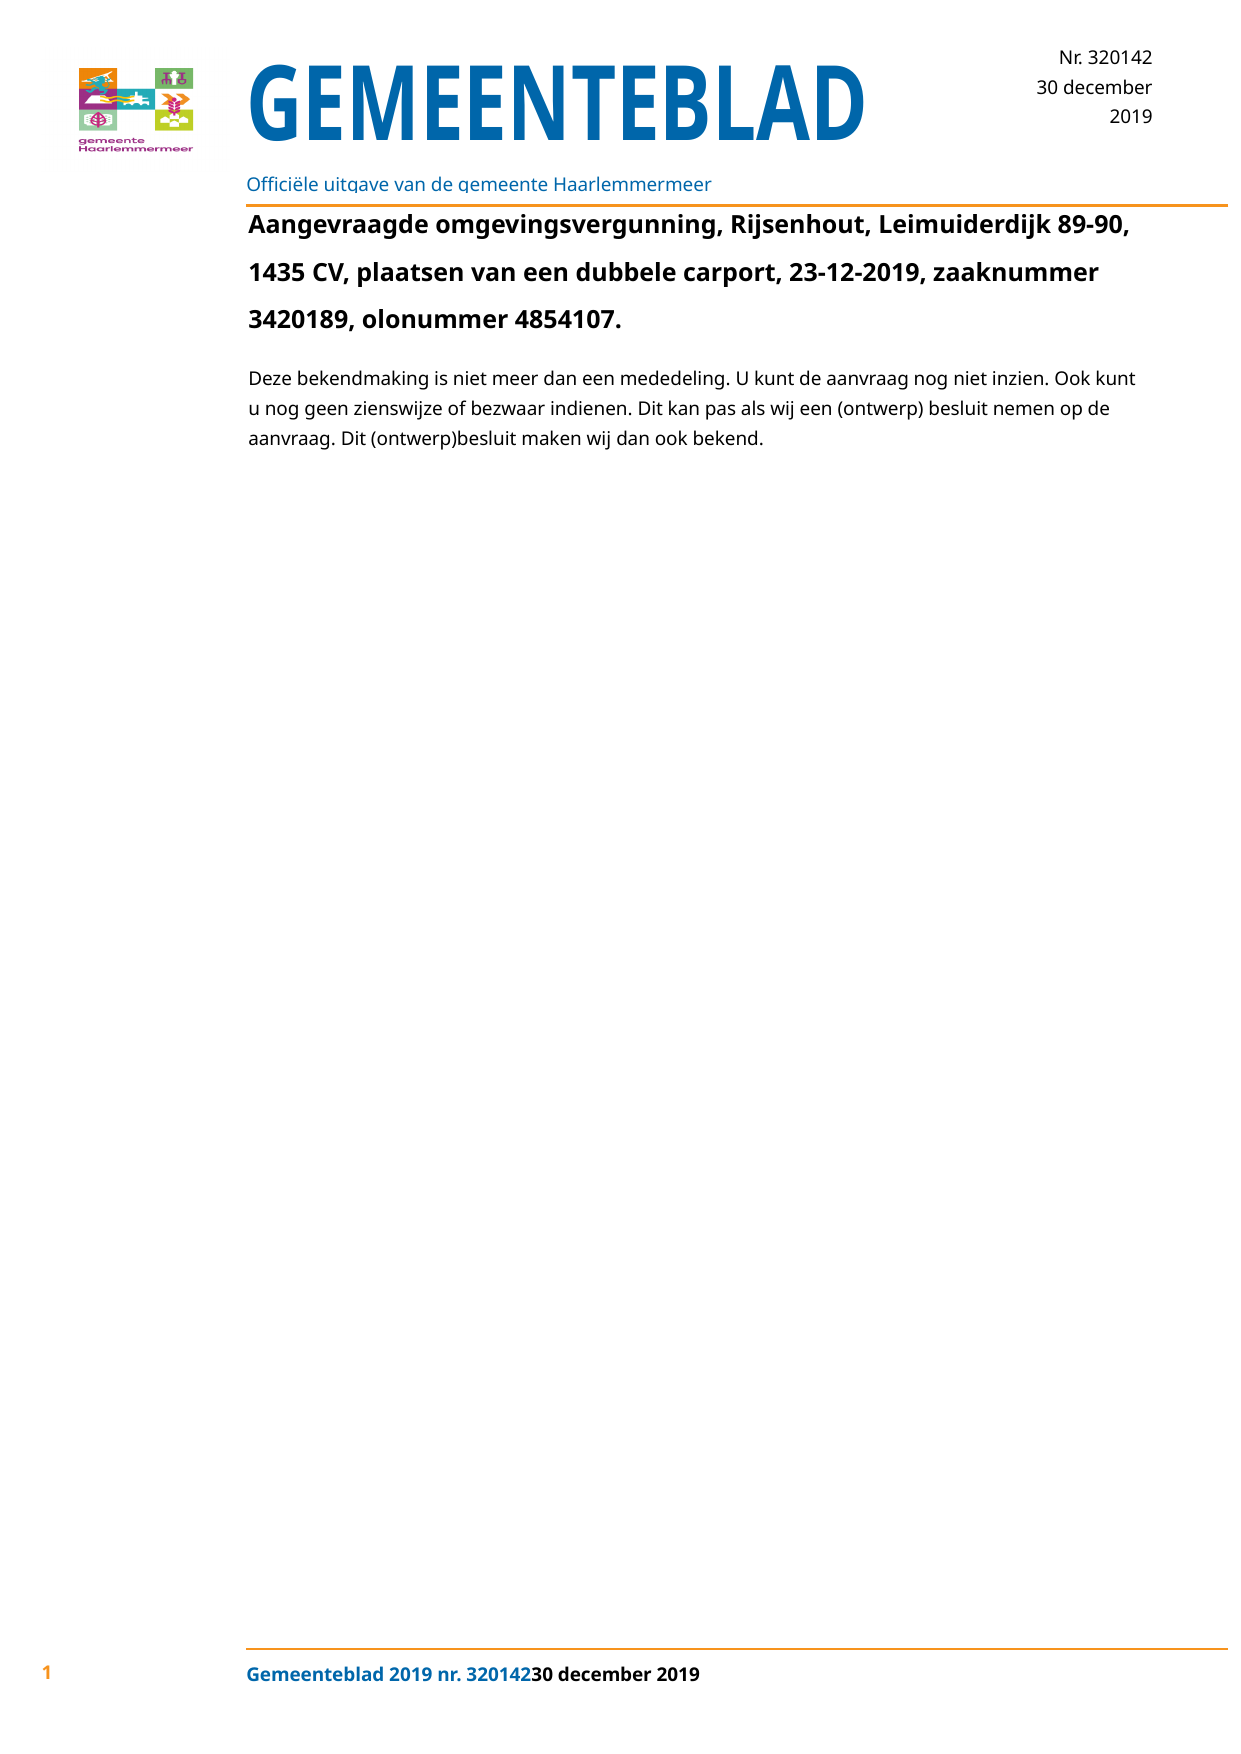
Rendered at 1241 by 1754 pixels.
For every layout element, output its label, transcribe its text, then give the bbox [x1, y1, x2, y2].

text Aangevraagde omgevingsvergunning, Rijsenhout, Leimuiderdijk 89-90, 1435 CV, plaatsen van een dubbele carport, 23-12-2019, zaaknummer 3420189, olonummer 4854107. [248, 207, 1152, 336]
text Deze bekendmaking is niet meer dan een mededeling. U kunt de aanvraag nog niet inzien. Ook kunt u nog geen zienswijze of bezwaar indienen. Dit kan pas als wij een (ontwerp) besluit nemen op de aanvraag. Dit (ontwerp)besluit maken wij dan ook bekend. [248, 366, 1152, 450]
picture [41, 47, 231, 172]
